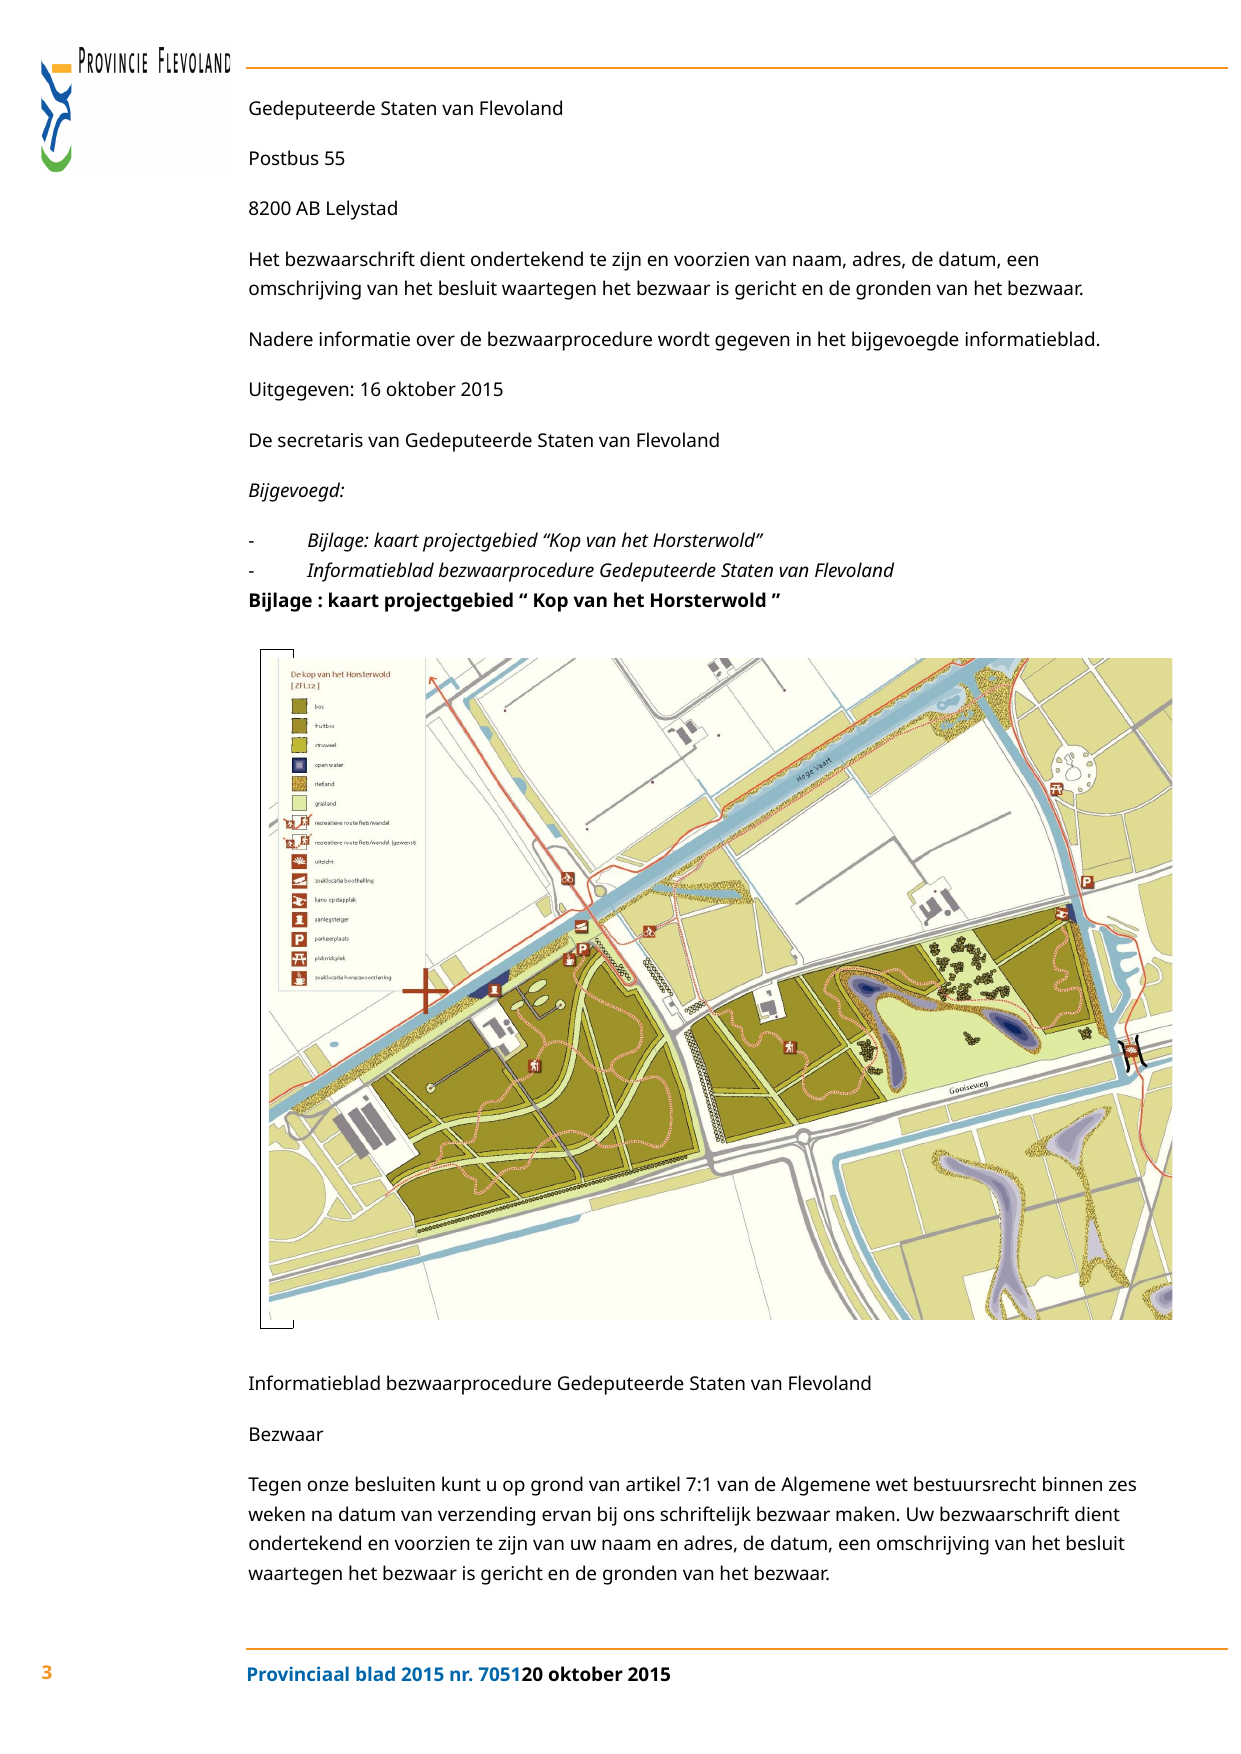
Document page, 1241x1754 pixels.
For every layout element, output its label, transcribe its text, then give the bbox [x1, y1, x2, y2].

text Bijgevoegd: [248, 477, 1152, 503]
list Informatieblad bezwaarprocedure Gedeputeerde Staten van Flevoland [248, 557, 1152, 583]
picture [41, 47, 231, 172]
text Tegen onze besluiten kunt u op grond van artikel 7:1 van de Algemene wet bestuursrecht binnen zes weken na datum van verzending ervan bij ons schriftelijk bezwaar maken. Uw bezwaarschrift dient ondertekend en voorzien te zijn van uw naam en adres, de datum, een omschrijving van het besluit waartegen het bezwaar is gericht en de gronden van het bezwaar. [248, 1471, 1152, 1586]
text Uitgegeven: 16 oktober 2015 [248, 376, 1152, 402]
picture [268, 658, 1173, 1320]
text De secretaris van Gedeputeerde Staten van Flevoland [248, 427, 1152, 453]
text Nadere informatie over de bezwaarprocedure wordt gegeven in het bijgevoegde informatieblad. [248, 326, 1152, 352]
text 8200 AB Lelystad [248, 196, 1152, 221]
text Bezwaar [248, 1421, 1152, 1447]
text Bijlage : kaart projectgebied “ Kop van het Horsterwold ” [248, 587, 1152, 613]
text Postbus 55 [248, 145, 1152, 171]
text Het bezwaarschrift dient ondertekend te zijn en voorzien van naam, adres, de datum, een omschrijving van het besluit waartegen het bezwaar is gericht en de gronden van het bezwaar. [248, 246, 1152, 301]
list Bijlage: kaart projectgebied “Kop van het Horsterwold” [248, 528, 1152, 553]
text Informatieblad bezwaarprocedure Gedeputeerde Staten van Flevoland [248, 1370, 1152, 1396]
text Gedeputeerde Staten van Flevoland [248, 95, 1152, 121]
